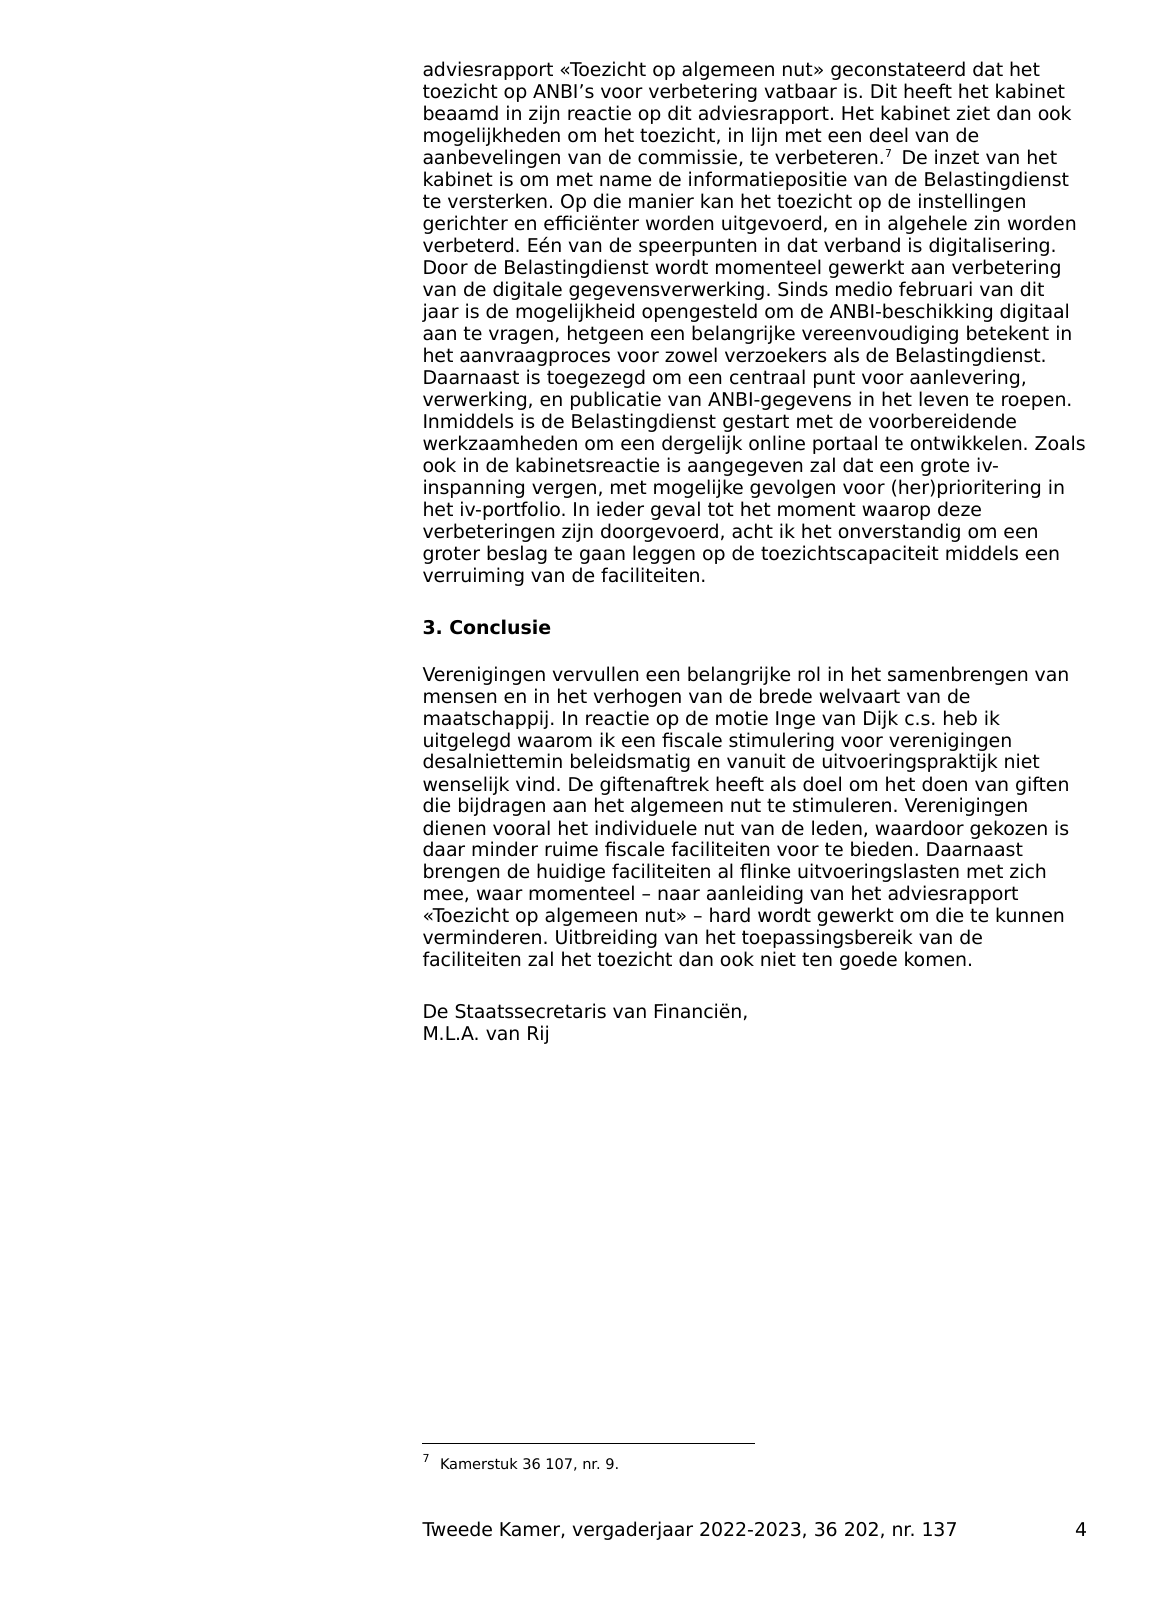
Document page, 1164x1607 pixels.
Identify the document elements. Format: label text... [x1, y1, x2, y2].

text Kamerstuk 36 107, nr. 9. [422, 1452, 1087, 1474]
text Verenigingen vervullen een belangrijke rol in het samenbrengen van mensen en in het verhogen van de brede welvaart van de maatschappij. In reactie op de motie Inge van Dijk c.s. heb ik uitgelegd waarom ik een fiscale stimulering voor verenigingen desalniettemin beleidsmatig en vanuit de uitvoeringspraktijk niet wenselijk vind. De giftenaftrek heeft als doel om het doen van giften die bijdragen aan het algemeen nut te stimuleren. Verenigingen dienen vooral het individuele nut van de leden, waardoor gekozen is daar minder ruime fiscale faciliteiten voor te bieden. Daarnaast brengen de huidige faciliteiten al flinke uitvoeringslasten met zich mee, waar momenteel – naar aanleiding van het adviesrapport «Toezicht op algemeen nut» – hard wordt gewerkt om die te kunnen verminderen. Uitbreiding van het toepassingsbereik van de faciliteiten zal het toezicht dan ook niet ten goede komen. [422, 663, 1087, 971]
subtitle 3. Conclusie [422, 617, 1087, 638]
text De Staatssecretaris van Financiën, M.L.A. van Rij [422, 1001, 1087, 1045]
text adviesrapport «Toezicht op algemeen nut» geconstateerd dat het toezicht op ANBI’s voor verbetering vatbaar is. Dit heeft het kabinet beaamd in zijn reactie op dit adviesrapport. Het kabinet ziet dan ook mogelijkheden om het toezicht, in lijn met een deel van de aanbevelingen van de commissie, te verbeteren. De inzet van het kabinet is om met name de informatiepositie van de Belastingdienst te versterken. Op die manier kan het toezicht op de instellingen gerichter en efficiënter worden uitgevoerd, en in algehele zin worden verbeterd. Eén van de speerpunten in dat verband is digitalisering. Door de Belastingdienst wordt momenteel gewerkt aan verbetering van de digitale gegevensverwerking. Sinds medio februari van dit jaar is de mogelijkheid opengesteld om de ANBI-beschikking digitaal aan te vragen, hetgeen een belangrijke vereenvoudiging betekent in het aanvraagproces voor zowel verzoekers als de Belastingdienst. Daarnaast is toegezegd om een centraal punt voor aanlevering, verwerking, en publicatie van ANBI-gegevens in het leven te roepen. Inmiddels is de Belastingdienst gestart met de voorbereidende werkzaamheden om een dergelijk online portaal te ontwikkelen. Zoals ook in de kabinetsreactie is aangegeven zal dat een grote iv-inspanning vergen, met mogelijke gevolgen voor (her)prioritering in het iv-portfolio. In ieder geval tot het moment waarop deze verbeteringen zijn doorgevoerd, acht ik het onverstandig om een groter beslag te gaan leggen op de toezichtscapaciteit middels een verruiming van de faciliteiten. [422, 59, 1087, 587]
